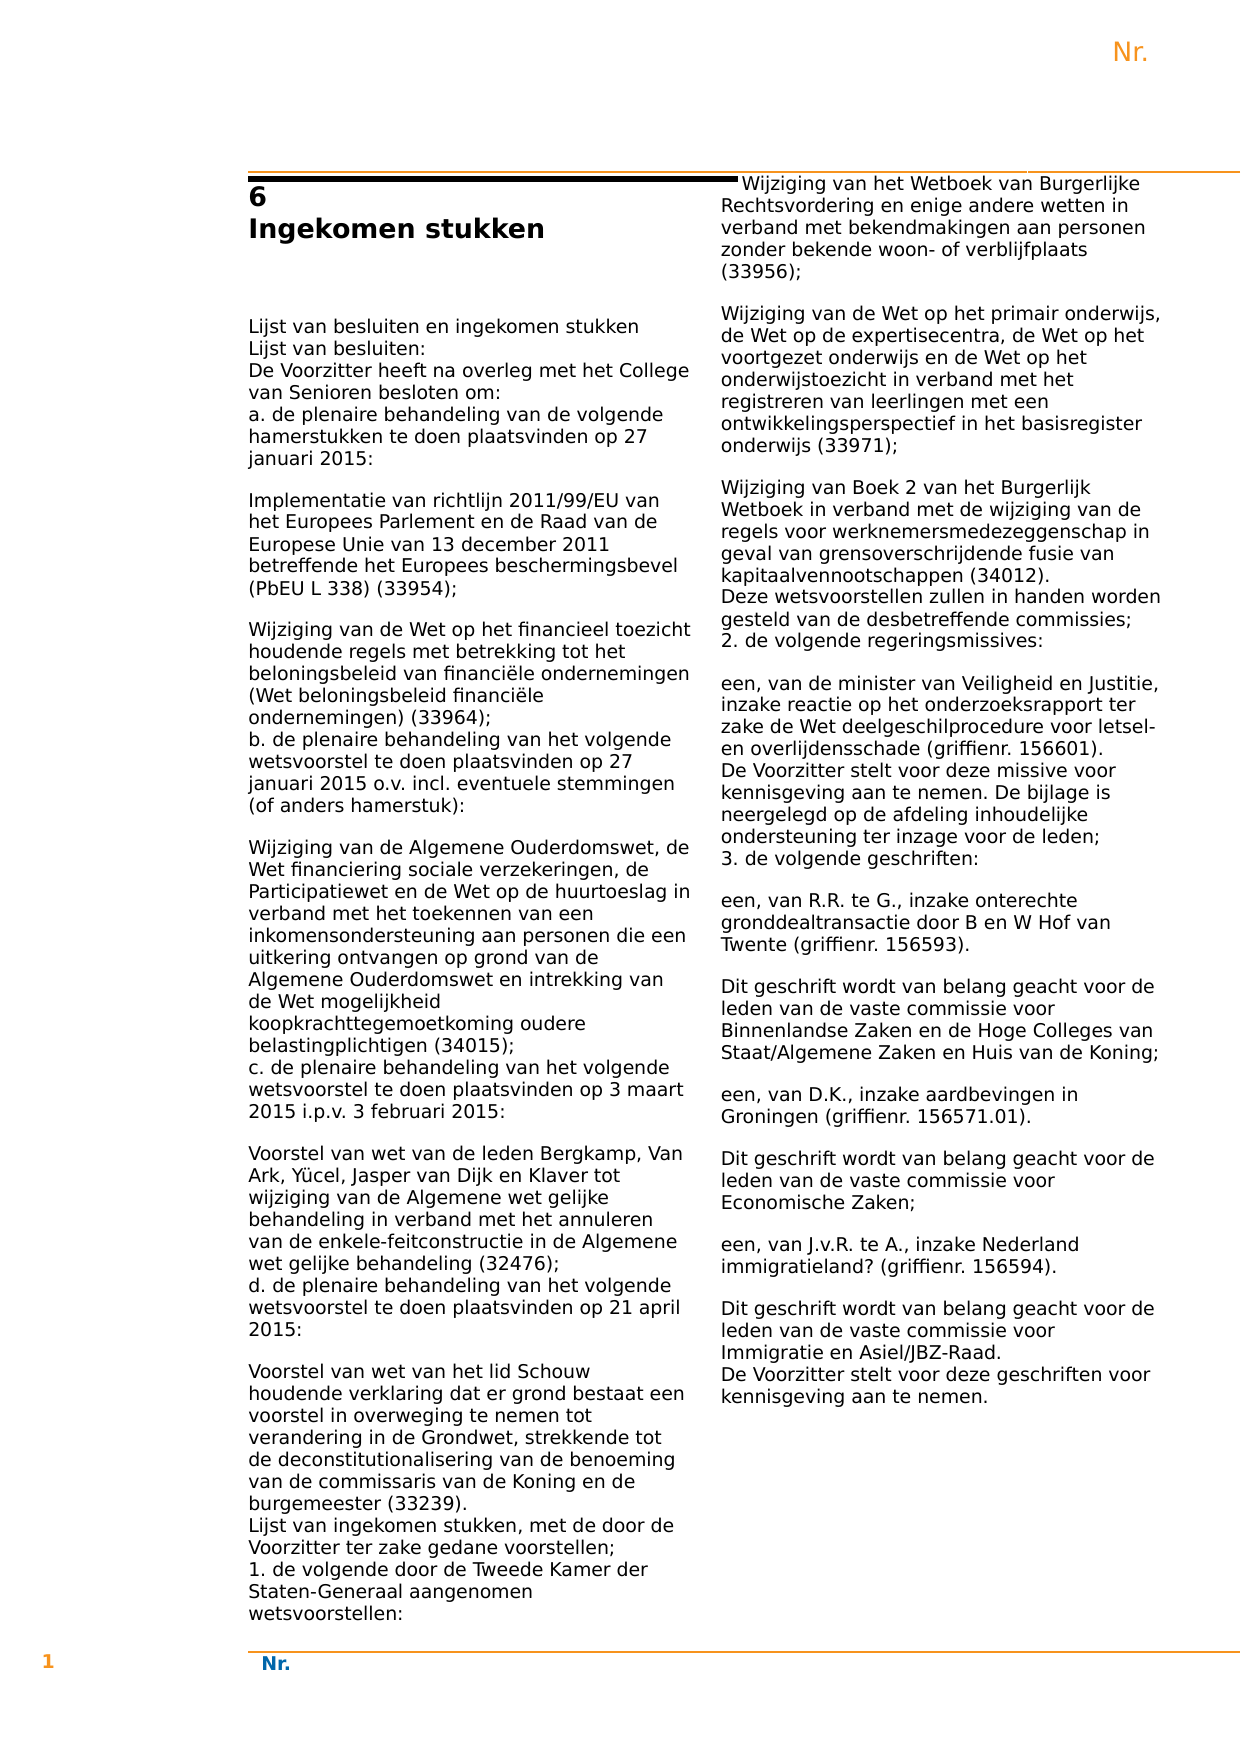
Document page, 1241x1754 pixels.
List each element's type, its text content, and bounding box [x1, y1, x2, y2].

text Lijst van ingekomen stukken, met de door de Voorzitter ter zake gedane voorstellen; [248, 1514, 691, 1558]
text een, van R.R. te G., inzake onterechte gronddealtransactie door B en W Hof van Twente (griffienr. 156593). [721, 890, 1163, 956]
text Wijziging van de Wet op het primair onderwijs, de Wet op de expertisecentra, de Wet op het voortgezet onderwijs en de Wet op het onderwijstoezicht in verband met het registreren van leerlingen met een ontwikkelingsperspectief in het basisregister onderwijs (33971); [721, 303, 1163, 457]
text Wijziging van de Wet op het financieel toezicht houdende regels met betrekking tot het beloningsbeleid van financiële ondernemingen (Wet beloningsbeleid financiële ondernemingen) (33964); [248, 619, 691, 729]
text Dit geschrift wordt van belang geacht voor de leden van de vaste commissie voor Immigratie en Asiel/JBZ-Raad. [721, 1298, 1163, 1364]
text Voorstel van wet van de leden Bergkamp, Van Ark, Yücel, Jasper van Dijk en Klaver tot wijziging van de Algemene wet gelijke behandeling in verband met het annuleren van de enkele-feitconstructie in de Algemene wet gelijke behandeling (32476); [248, 1143, 691, 1275]
text Deze wetsvoorstellen zullen in handen worden gesteld van de desbetreffende commissies; [721, 586, 1163, 630]
text 2. de volgende regeringsmissives: [721, 630, 1163, 652]
text Voorstel van wet van het lid Schouw houdende verklaring dat er grond bestaat een voorstel in overweging te nemen tot verandering in de Grondwet, strekkende tot de deconstitutionalisering van de benoeming van de commissaris van de Koning en de burgemeester (33239). [248, 1361, 691, 1514]
title 6 Ingekomen stukken [248, 182, 691, 244]
text 1. de volgende door de Tweede Kamer der Staten-Generaal aangenomen wetsvoorstellen: [248, 1558, 691, 1624]
text De Voorzitter heeft na overleg met het College van Senioren besloten om: [248, 359, 691, 403]
text een, van J.v.R. te A., inzake Nederland immigratieland? (griffienr. 156594). [721, 1234, 1163, 1278]
text een, van D.K., inzake aardbevingen in Groningen (griffienr. 156571.01). [721, 1084, 1163, 1128]
text Lijst van besluiten: [248, 338, 691, 359]
text d. de plenaire behandeling van het volgende wetsvoorstel te doen plaatsvinden op 21 april 2015: [248, 1275, 691, 1341]
text 3. de volgende geschriften: [721, 848, 1163, 870]
text c. de plenaire behandeling van het volgende wetsvoorstel te doen plaatsvinden op 3 maart 2015 i.p.v. 3 februari 2015: [248, 1057, 691, 1123]
text Lijst van besluiten en ingekomen stukken [248, 316, 691, 338]
text Wijziging van de Algemene Ouderdomswet, de Wet financiering sociale verzekeringen, de Participatiewet en de Wet op de huurtoeslag in verband met het toekennen van een inkomensondersteuning aan personen die een uitkering ontvangen op grond van de Algemene Ouderdomswet en intrekking van de Wet mogelijkheid koopkrachttegemoetkoming oudere belastingplichtigen (34015); [248, 837, 691, 1057]
text De Voorzitter stelt voor deze geschriften voor kennisgeving aan te nemen. [721, 1364, 1163, 1408]
text Implementatie van richtlijn 2011/99/EU van het Europees Parlement en de Raad van de Europese Unie van 13 december 2011 betreffende het Europees beschermingsbevel (PbEU L 338) (33954); [248, 489, 691, 599]
text een, van de minister van Veiligheid en Justitie, inzake reactie op het onderzoeksrapport ter zake de Wet deelgeschilprocedure voor letsel- en overlijdensschade (griffienr. 156601). [721, 672, 1163, 760]
text Dit geschrift wordt van belang geacht voor de leden van de vaste commissie voor Economische Zaken; [721, 1148, 1163, 1214]
text a. de plenaire behandeling van de volgende hamerstukken te doen plaatsvinden op 27 januari 2015: [248, 403, 691, 469]
text b. de plenaire behandeling van het volgende wetsvoorstel te doen plaatsvinden op 27 januari 2015 o.v. incl. eventuele stemmingen (of anders hamerstuk): [248, 729, 691, 817]
text Dit geschrift wordt van belang geacht voor de leden van de vaste commissie voor Binnenlandse Zaken en de Hoge Colleges van Staat/Algemene Zaken en Huis van de Koning; [721, 976, 1163, 1064]
text De Voorzitter stelt voor deze missive voor kennisgeving aan te nemen. De bijlage is neergelegd op de afdeling inhoudelijke ondersteuning ter inzage voor de leden; [721, 760, 1163, 848]
text Wijziging van Boek 2 van het Burgerlijk Wetboek in verband met de wijziging van de regels voor werknemersmedezeggenschap in geval van grensoverschrijdende fusie van kapitaalvennootschappen (34012). [721, 477, 1163, 586]
text Wijziging van het Wetboek van Burgerlijke Rechtsvordering en enige andere wetten in verband met bekendmakingen aan personen zonder bekende woon- of verblijfplaats (33956); [721, 173, 1163, 283]
